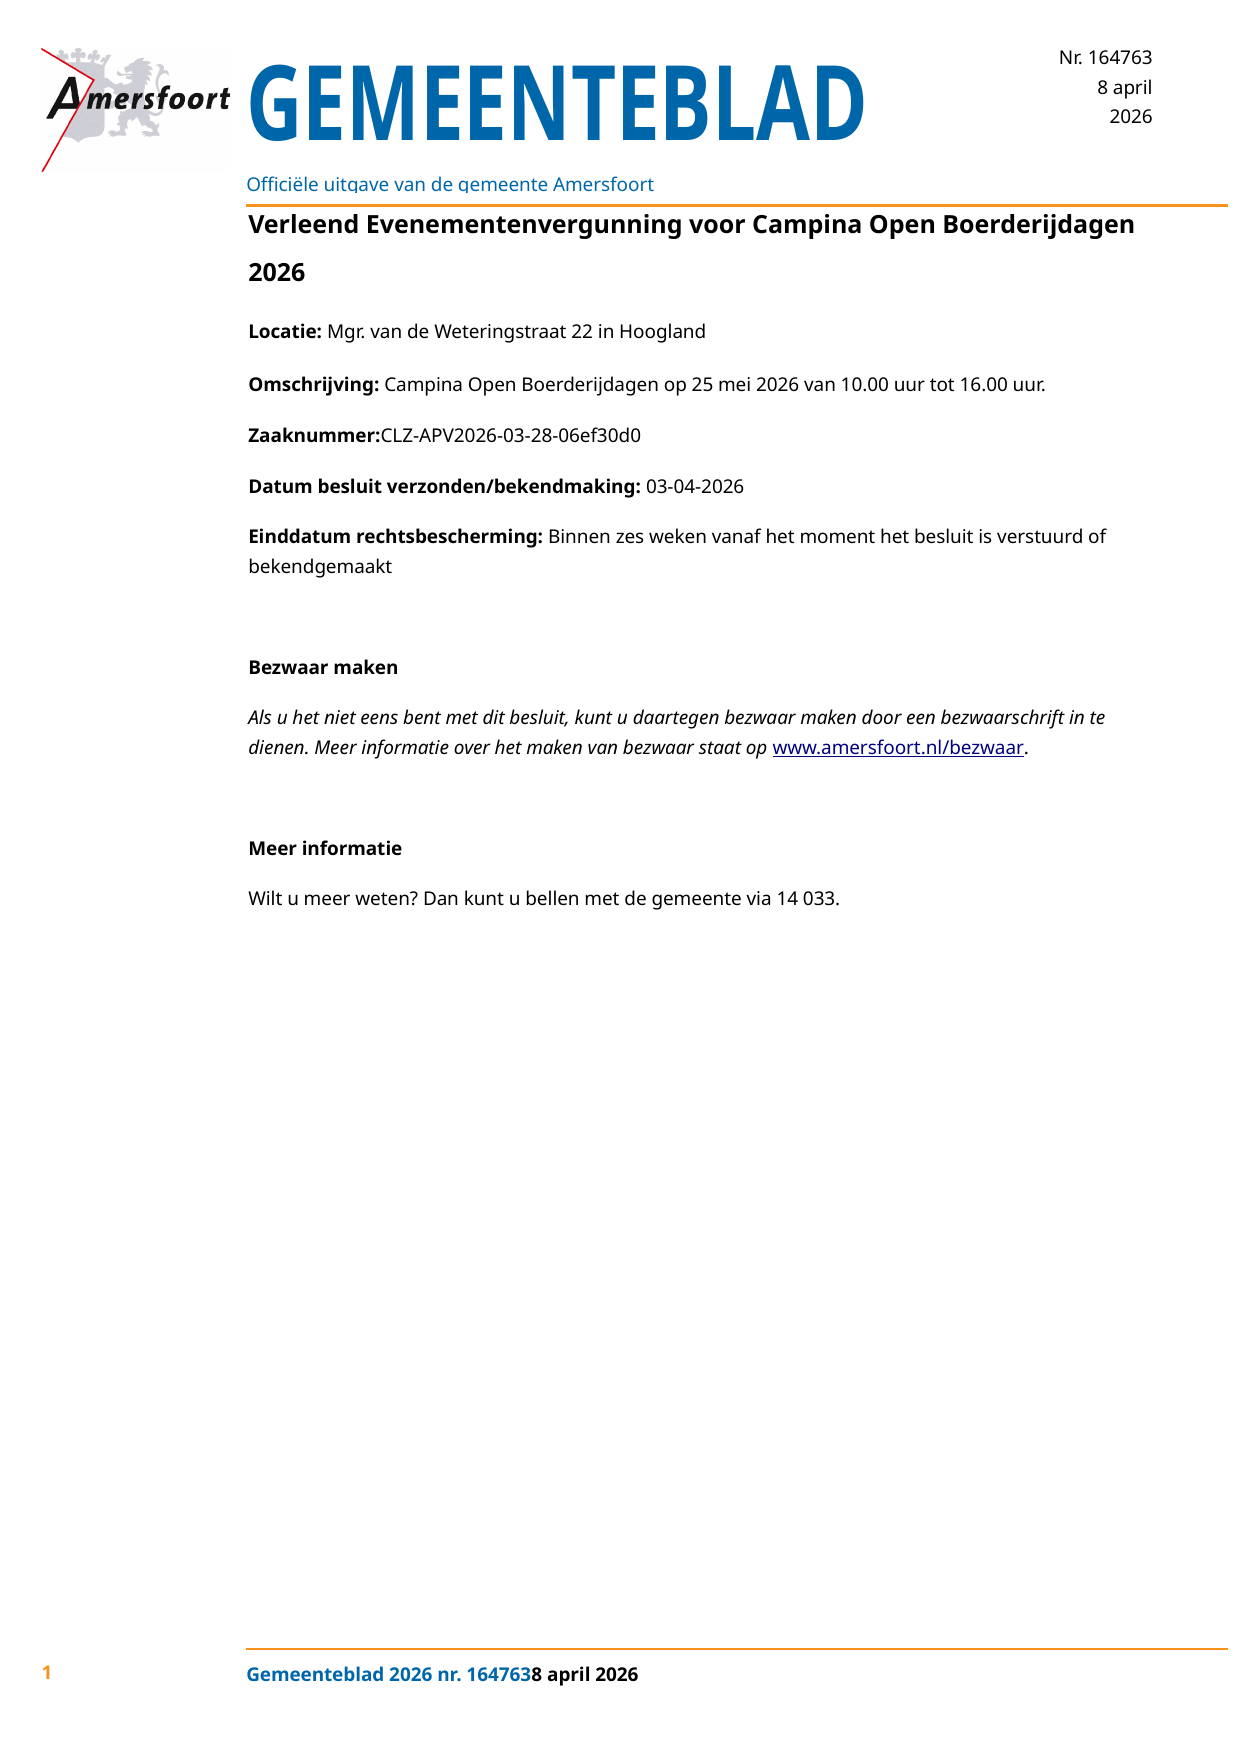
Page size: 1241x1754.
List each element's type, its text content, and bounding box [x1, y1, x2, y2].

text Bezwaar maken [248, 654, 1152, 680]
text Wilt u meer weten? Dan kunt u bellen met de gemeente via 14 033. [248, 885, 1152, 911]
picture [41, 47, 231, 172]
text ﻿Omschrijving: Campina Open Boerderijdagen op 25 mei 2026 van 10.00 uur tot 16.00 uur. [248, 368, 1152, 397]
text Locatie: Mgr. van de Weteringstraat 22 in Hoogland [248, 318, 1152, 344]
text Meer informatie [248, 835, 1152, 861]
text Einddatum rechtsbescherming: Binnen zes weken vanaf het moment het besluit is verstuurd of bekendgemaakt [248, 523, 1152, 579]
text Datum besluit verzonden/bekendmaking: 03-04-2026 [248, 473, 1152, 499]
text Verleend Evenementenvergunning voor Campina Open Boerderijdagen 2026 [248, 207, 1152, 288]
text Zaaknummer:CLZ-APV2026-03-28-06ef30d0 [248, 423, 1152, 448]
text Als u het niet eens bent met dit besluit, kunt u daartegen bezwaar maken door een bezwaarschrift in te dienen. Meer informatie over het maken van bezwaar staat op www.amersfoort.nl/bezwaar. [248, 704, 1152, 760]
